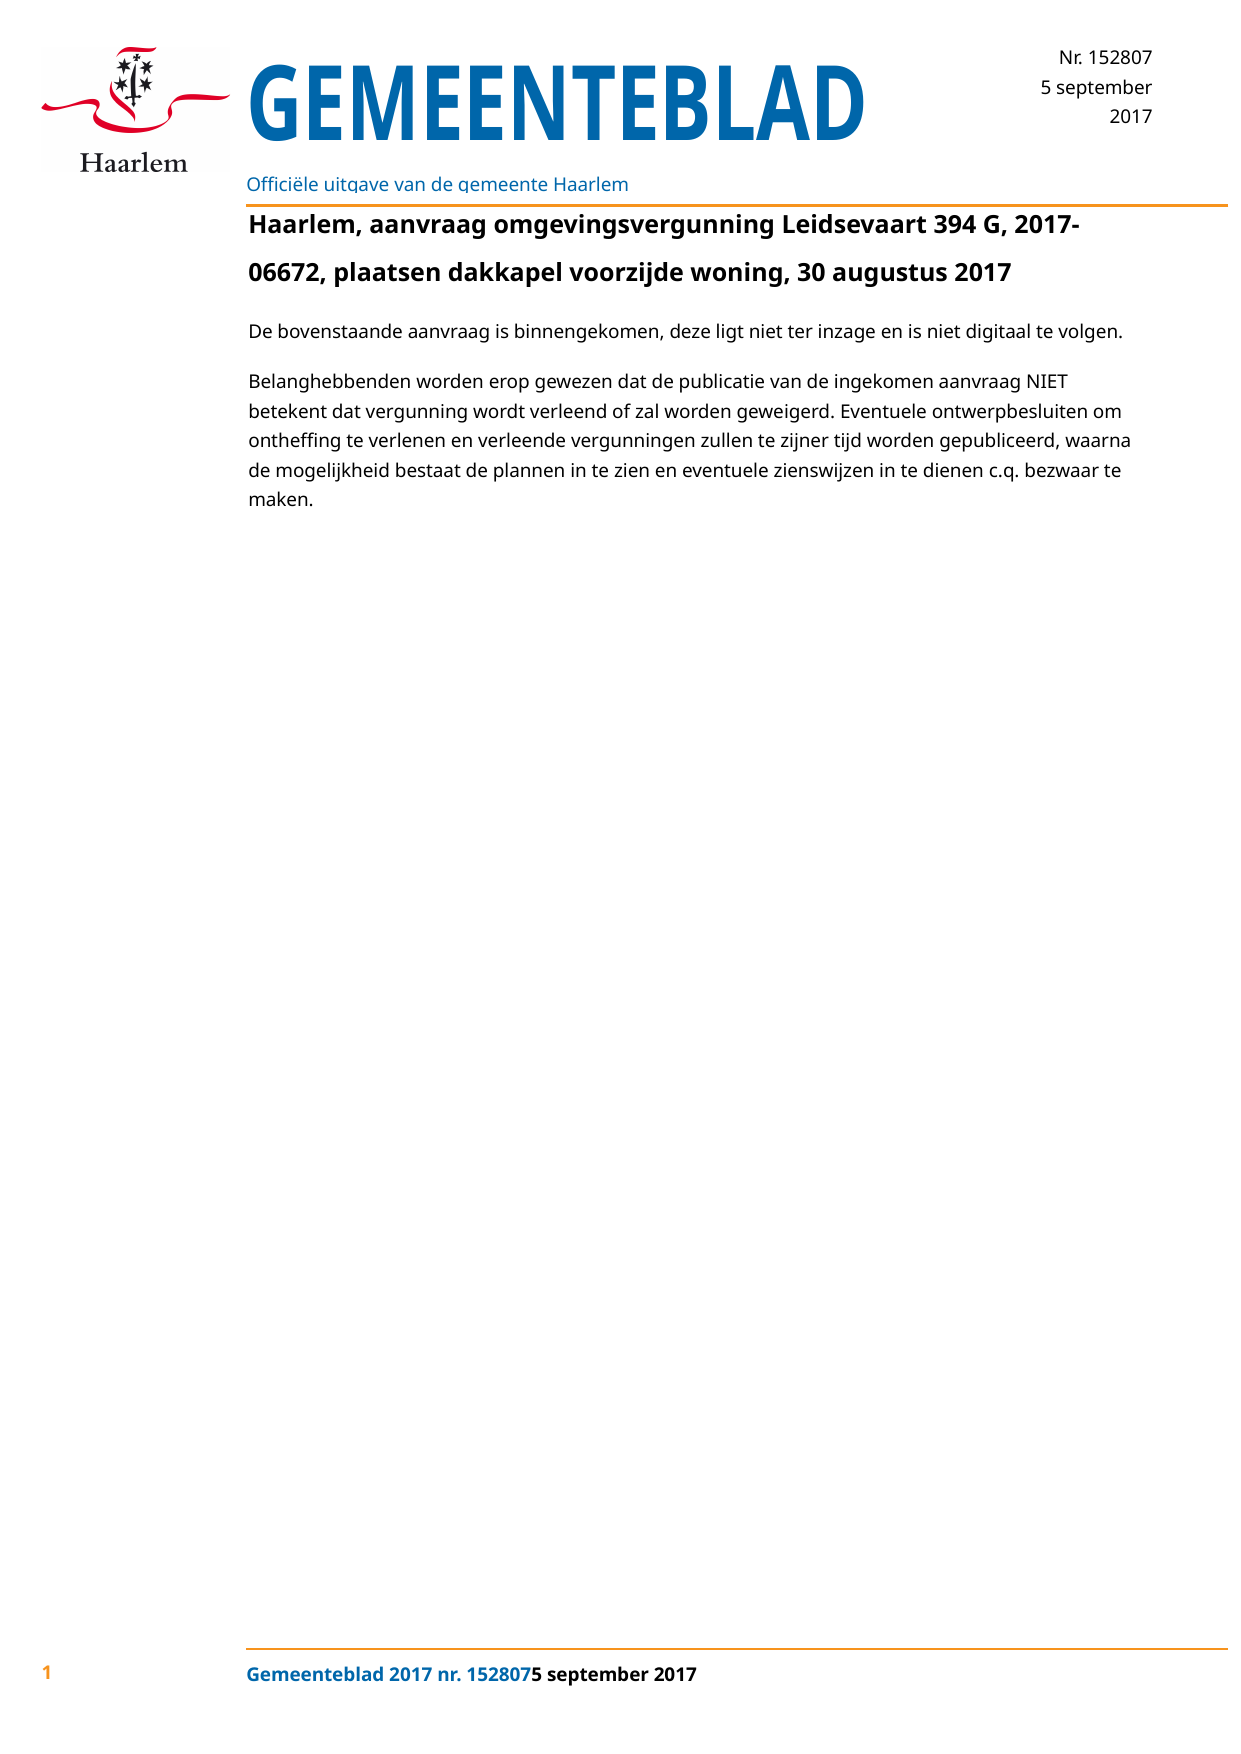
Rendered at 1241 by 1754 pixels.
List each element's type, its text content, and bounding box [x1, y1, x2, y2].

text De bovenstaande aanvraag is binnengekomen, deze ligt niet ter inzage en is niet digitaal te volgen. [248, 318, 1152, 344]
text Belanghebbenden worden erop gewezen dat de publicatie van de ingekomen aanvraag NIET betekent dat vergunning wordt verleend of zal worden geweigerd. Eventuele ontwerpbesluiten om ontheffing te verlenen en verleende vergunningen zullen te zijner tijd worden gepubliceerd, waarna de mogelijkheid bestaat de plannen in te zien en eventuele zienswijzen in te dienen c.q. bezwaar te maken. [248, 368, 1152, 512]
text Haarlem, aanvraag omgevingsvergunning Leidsevaart 394 G, 2017-06672, plaatsen dakkapel voorzijde woning, 30 augustus 2017 [248, 207, 1152, 288]
picture [41, 47, 231, 172]
